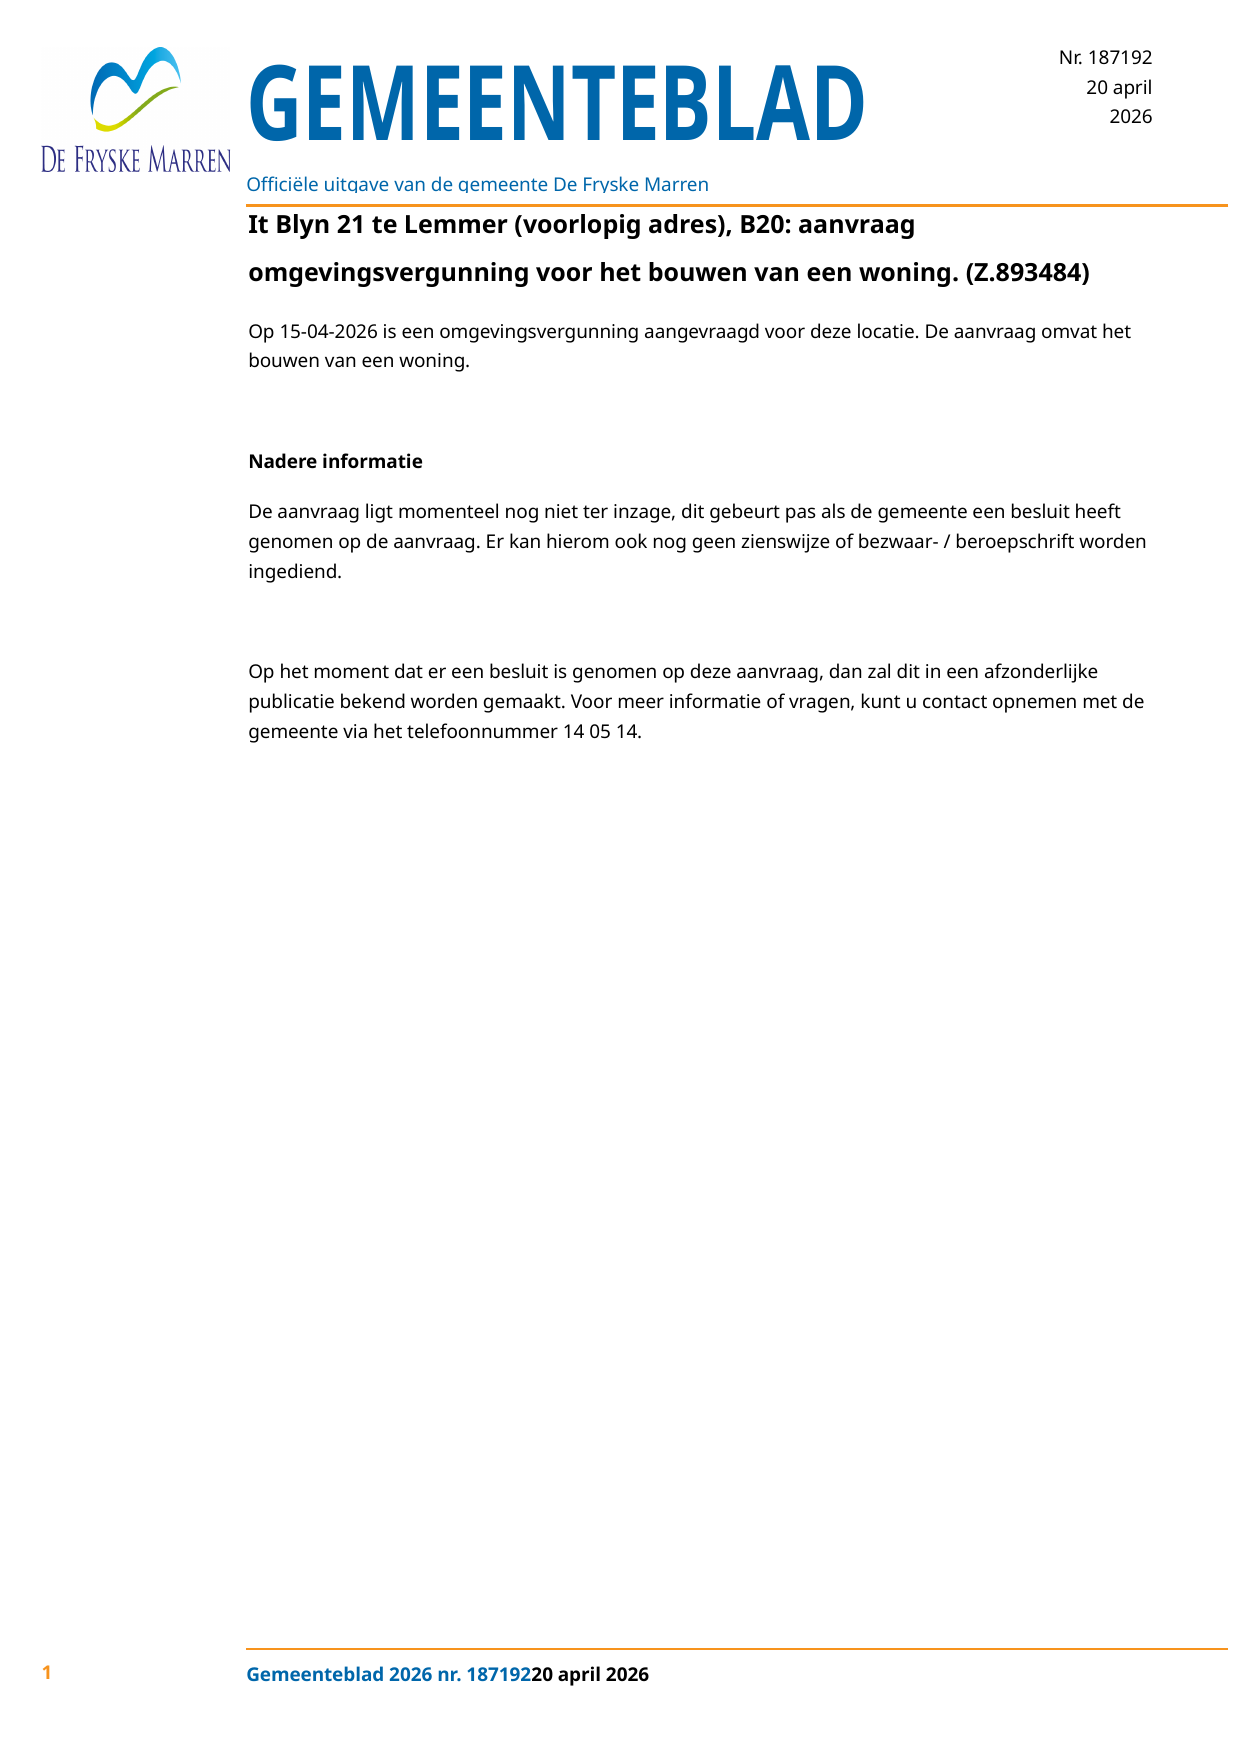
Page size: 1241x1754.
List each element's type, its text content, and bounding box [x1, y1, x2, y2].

picture [41, 47, 231, 172]
text De aanvraag ligt momenteel nog niet ter inzage, dit gebeurt pas als de gemeente een besluit heeft genomen op de aanvraag. Er kan hierom ook nog geen zienswijze of bezwaar- / beroepschrift worden ingediend. [248, 499, 1152, 584]
text Op 15-04-2026 is een omgevingsvergunning aangevraagd voor deze locatie. De aanvraag omvat het bouwen van een woning. [248, 318, 1152, 373]
text Op het moment dat er een besluit is genomen op deze aanvraag, dan zal dit in een afzonderlijke publicatie bekend worden gemaakt. Voor meer informatie of vragen, kunt u contact opnemen met de gemeente via het telefoonnummer 14 05 14. [248, 659, 1152, 744]
text It Blyn 21 te Lemmer (voorlopig adres), B20: aanvraag omgevingsvergunning voor het bouwen van een woning. (Z.893484) [248, 207, 1152, 288]
text Nadere informatie [248, 448, 1152, 474]
